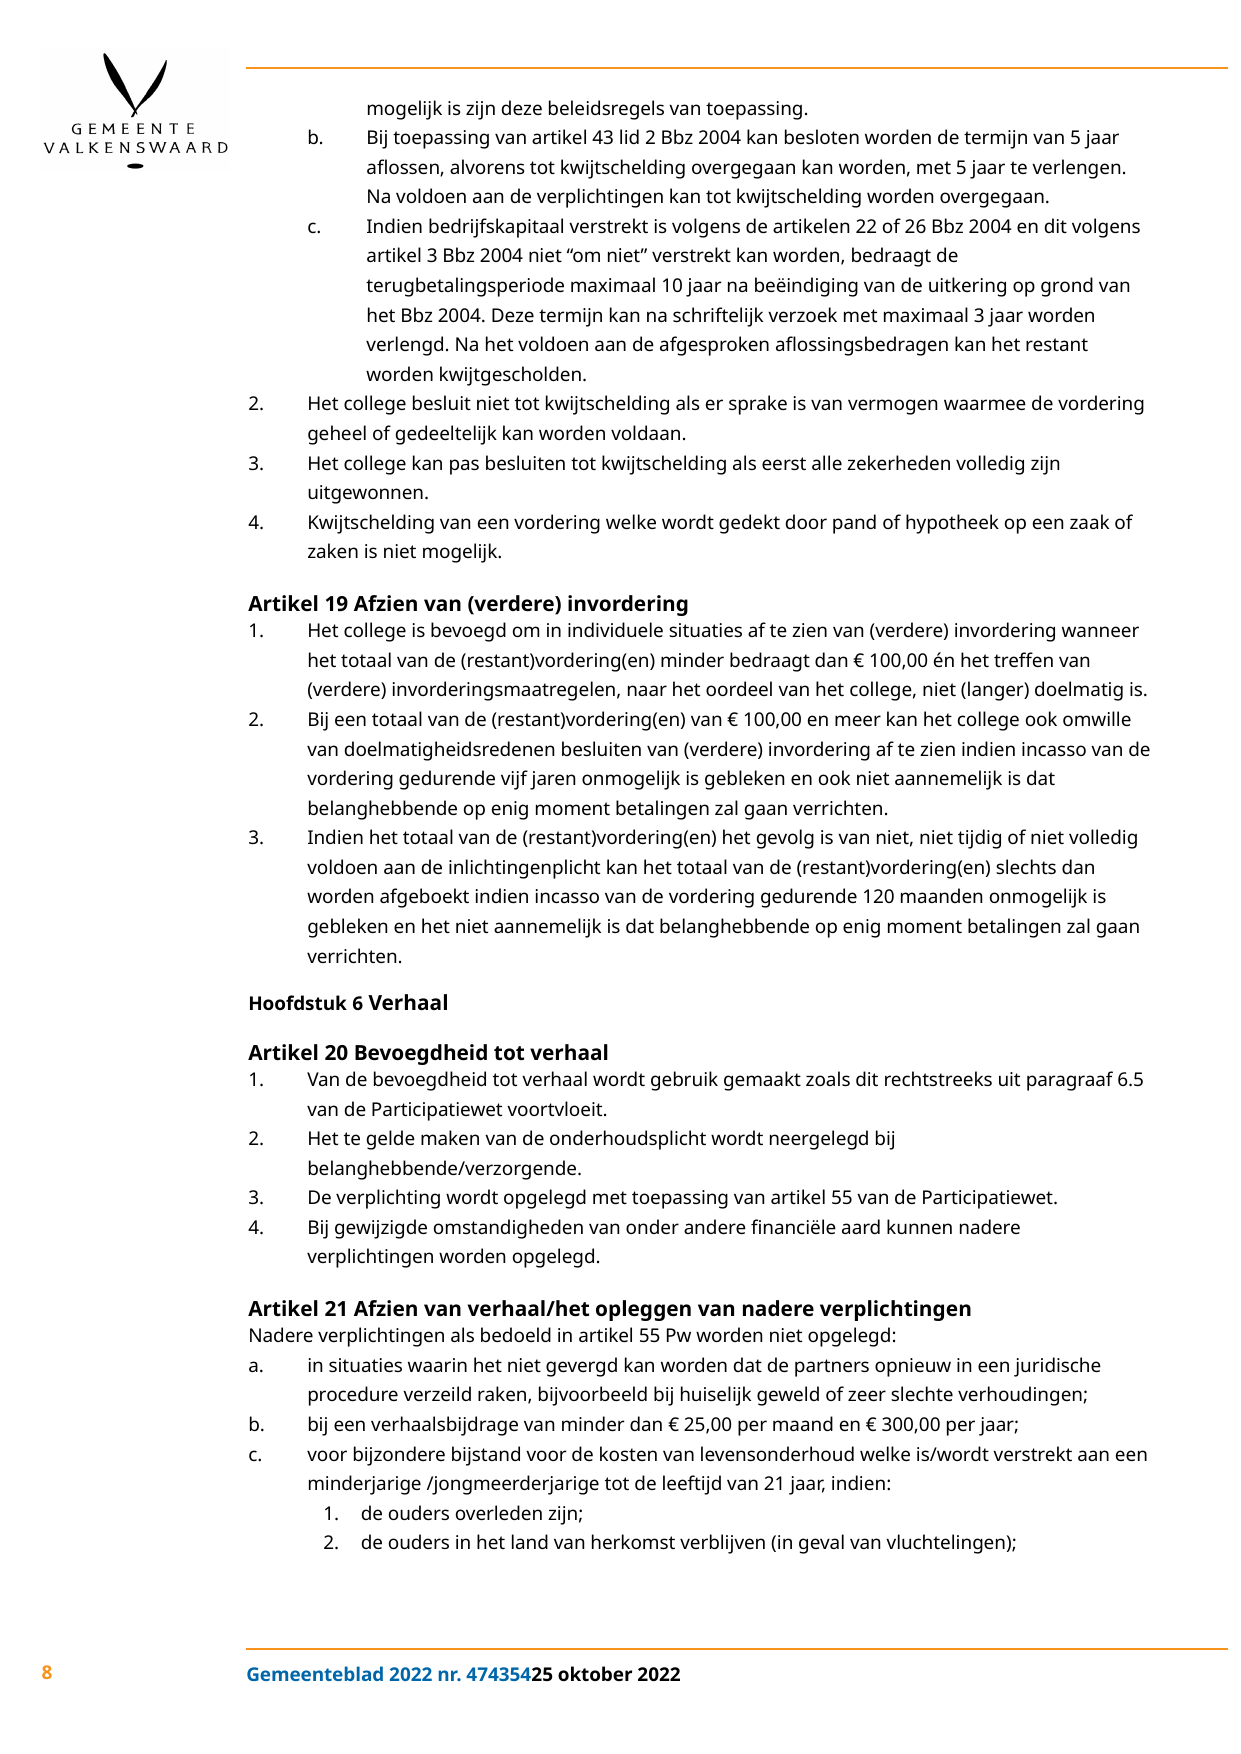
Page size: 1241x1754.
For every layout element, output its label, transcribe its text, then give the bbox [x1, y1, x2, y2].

list de ouders overleden zijn; [323, 1500, 1152, 1526]
list Het college is bevoegd om in individuele situaties af te zien van (verdere) invordering wanneer het totaal van de (restant)vordering(en) minder bedraagt dan € 100,00 én het treffen van (verdere) invorderingsmaatregelen, naar het oordeel van het college, niet (langer) doelmatig is. [248, 617, 1152, 702]
list Het college kan pas besluiten tot kwijtschelding als eerst alle zekerheden volledig zijn uitgewonnen. [248, 450, 1152, 505]
text Artikel 20 Bevoegdheid tot verhaal [248, 1038, 1152, 1066]
list Bij een totaal van de (restant)vordering(en) van € 100,00 en meer kan het college ook omwille van doelmatigheidsredenen besluiten van (verdere) invordering af te zien indien incasso van de vordering gedurende vijf jaren onmogelijk is gebleken en ook niet aannemelijk is dat belanghebbende op enig moment betalingen zal gaan verrichten. [248, 706, 1152, 821]
list voor bijzondere bijstand voor de kosten van levensonderhoud welke is/wordt verstrekt aan een minderjarige /jongmeerderjarige tot de leeftijd van 21 jaar, indien: [248, 1441, 1152, 1496]
picture [41, 47, 231, 172]
list Van de bevoegdheid tot verhaal wordt gebruik gemaakt zoals dit rechtstreeks uit paragraaf 6.5 van de Participatiewet voortvloeit. [248, 1066, 1152, 1121]
list de ouders in het land van herkomst verblijven (in geval van vluchtelingen); [323, 1529, 1152, 1555]
text Nadere verplichtingen als bedoeld in artikel 55 Pw worden niet opgelegd: [248, 1322, 1152, 1348]
list Het te gelde maken van de onderhoudsplicht wordt neergelegd bij belanghebbende/verzorgende. [248, 1125, 1152, 1181]
text Hoofdstuk 6 Verhaal [248, 988, 1152, 1017]
list bij een verhaalsbijdrage van minder dan € 25,00 per maand en € 300,00 per jaar; [248, 1411, 1152, 1437]
list mogelijk is zijn deze beleidsregels van toepassing. [307, 95, 1152, 121]
list Bij gewijzigde omstandigheden van onder andere financiële aard kunnen nadere verplichtingen worden opgelegd. [248, 1214, 1152, 1269]
list Indien bedrijfskapitaal verstrekt is volgens de artikelen 22 of 26 Bbz 2004 en dit volgens artikel 3 Bbz 2004 niet “om niet” verstrekt kan worden, bedraagt de terugbetalingsperiode maximaal 10 jaar na beëindiging van de uitkering op grond van het Bbz 2004. Deze termijn kan na schriftelijk verzoek met maximaal 3 jaar worden verlengd. Na het voldoen aan de afgesproken aflossingsbedragen kan het restant worden kwijtgescholden. [307, 213, 1152, 387]
text Artikel 21 Afzien van verhaal/het opleggen van nadere verplichtingen [248, 1294, 1152, 1322]
list De verplichting wordt opgelegd met toepassing van artikel 55 van de Participatiewet. [248, 1184, 1152, 1210]
list Indien het totaal van de (restant)vordering(en) het gevolg is van niet, niet tijdig of niet volledig voldoen aan de inlichtingenplicht kan het totaal van de (restant)vordering(en) slechts dan worden afgeboekt indien incasso van de vordering gedurende 120 maanden onmogelijk is gebleken en het niet aannemelijk is dat belanghebbende op enig moment betalingen zal gaan verrichten. [248, 824, 1152, 968]
list Bij toepassing van artikel 43 lid 2 Bbz 2004 kan besloten worden de termijn van 5 jaar aflossen, alvorens tot kwijtschelding overgegaan kan worden, met 5 jaar te verlengen. Na voldoen aan de verplichtingen kan tot kwijtschelding worden overgegaan. [307, 124, 1152, 209]
text Artikel 19 Afzien van (verdere) invordering [248, 589, 1152, 617]
list Het college besluit niet tot kwijtschelding als er sprake is van vermogen waarmee de vordering geheel of gedeeltelijk kan worden voldaan. [248, 391, 1152, 446]
list Kwijtschelding van een vordering welke wordt gedekt door pand of hypotheek op een zaak of zaken is niet mogelijk. [248, 509, 1152, 564]
list in situaties waarin het niet gevergd kan worden dat de partners opnieuw in een juridische procedure verzeild raken, bijvoorbeeld bij huiselijk geweld of zeer slechte verhoudingen; [248, 1352, 1152, 1407]
